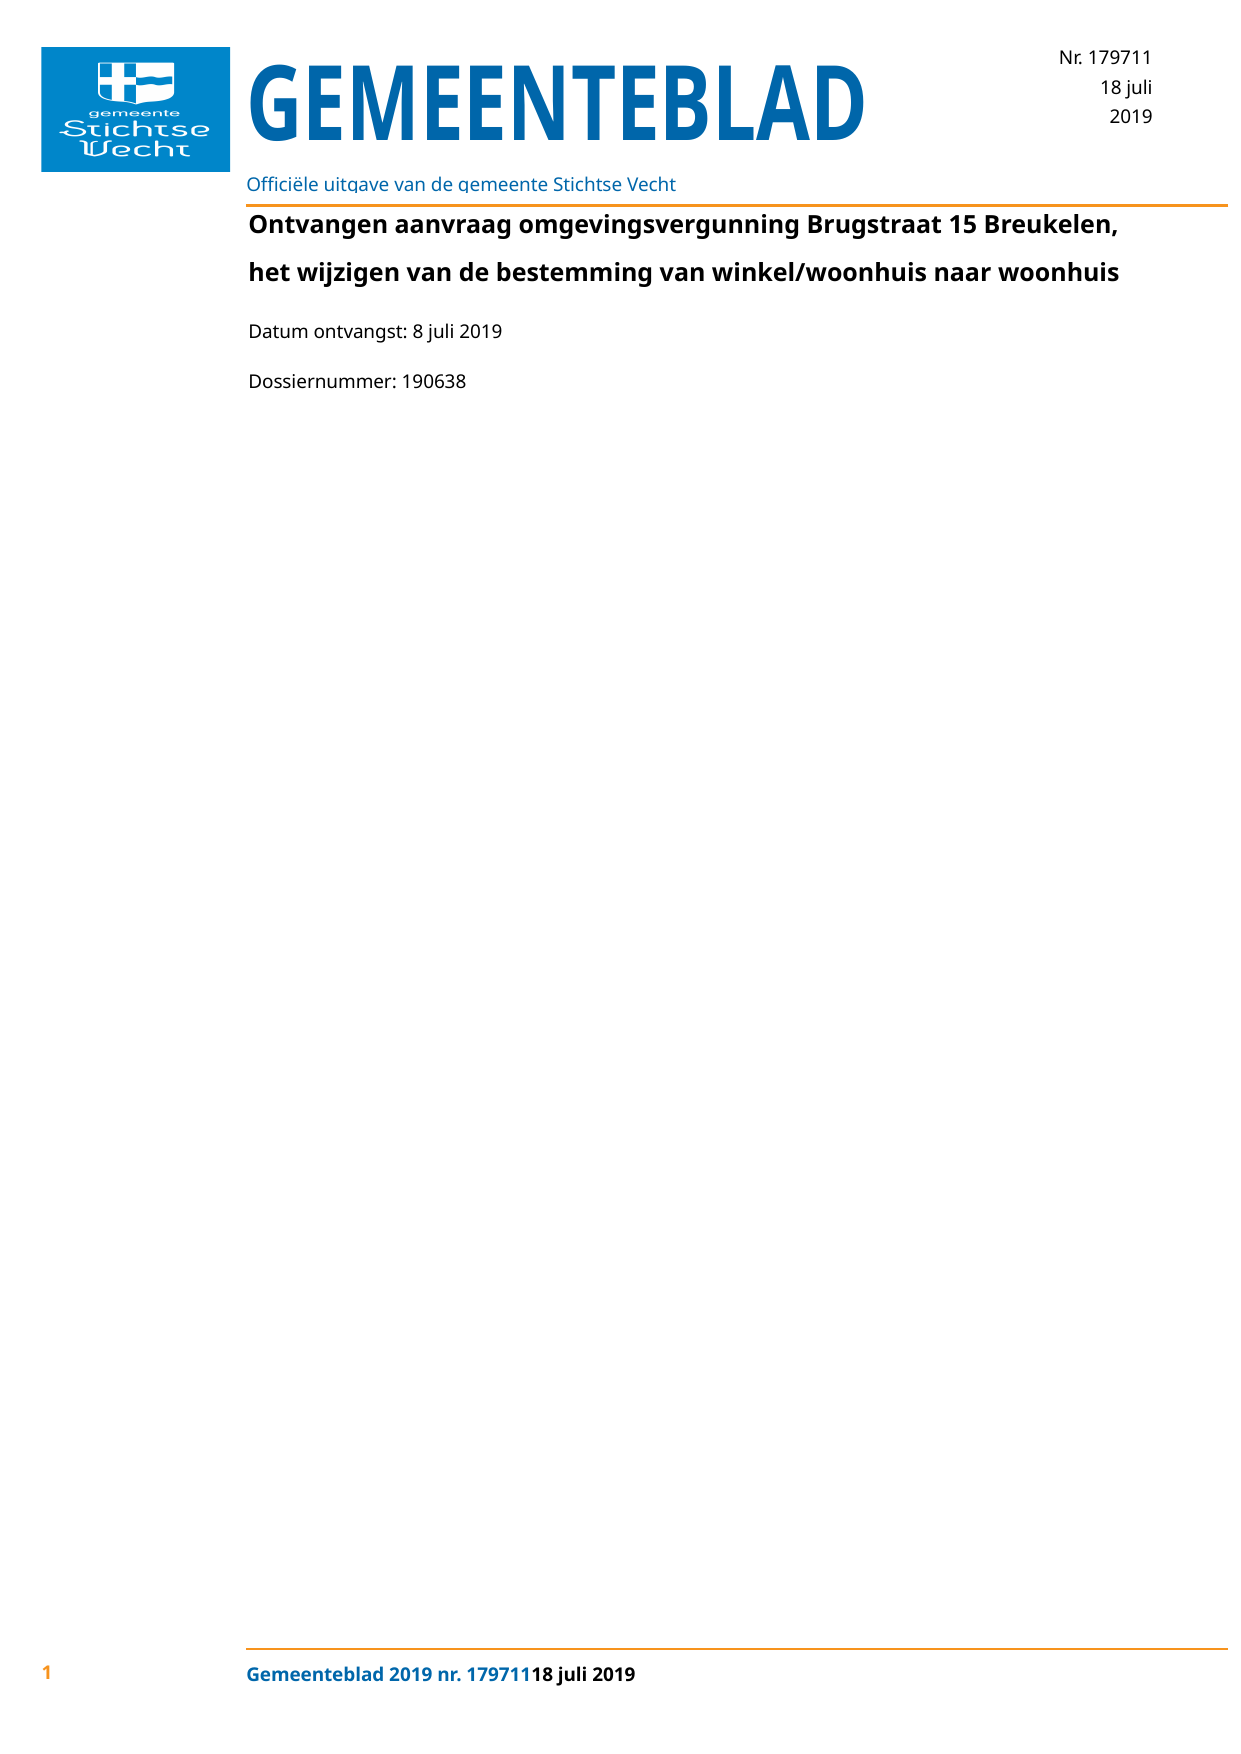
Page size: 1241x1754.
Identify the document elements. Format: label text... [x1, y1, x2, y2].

text Dossiernummer: 190638 [248, 368, 1152, 394]
picture [99, 63, 135, 101]
text Datum ontvangst: 8 juli 2019 [248, 318, 1152, 344]
picture [137, 63, 174, 103]
text Ontvangen aanvraag omgevingsvergunning Brugstraat 15 Breukelen, het wijzigen van de bestemming van winkel/woonhuis naar woonhuis [248, 207, 1152, 288]
